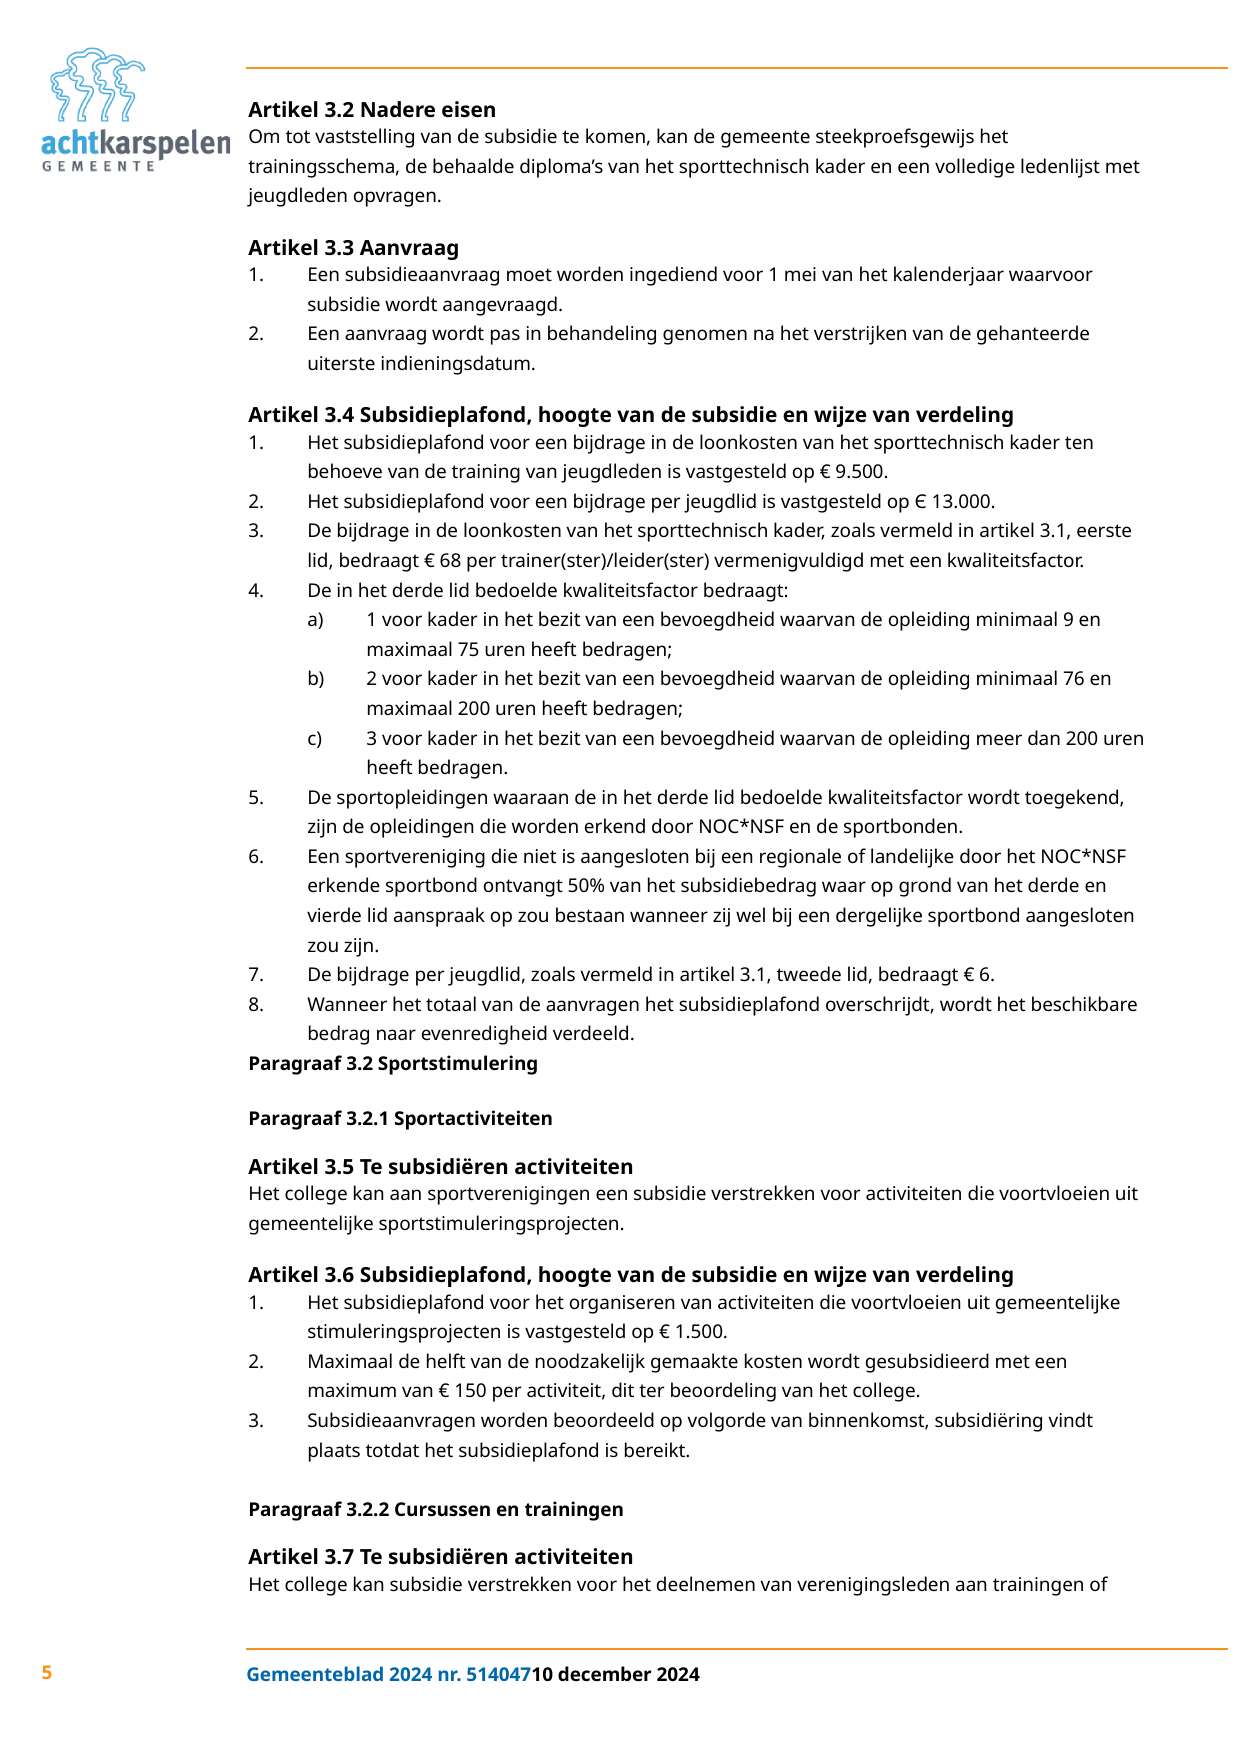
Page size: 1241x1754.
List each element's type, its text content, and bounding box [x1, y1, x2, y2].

list 1 voor kader in het bezit van een bevoegdheid waarvan de opleiding minimaal 9 en maximaal 75 uren heeft bedragen; [307, 606, 1152, 662]
list Subsidieaanvragen worden beoordeeld op volgorde van binnenkomst, subsidiëring vindt plaats totdat het subsidieplafond is bereikt. [248, 1407, 1152, 1462]
picture [41, 47, 231, 172]
list Het subsidieplafond voor een bijdrage in de loonkosten van het sporttechnisch kader ten behoeve van de training van jeugdleden is vastgesteld op € 9.500. [248, 429, 1152, 484]
text Het college kan aan sportverenigingen een subsidie verstrekken voor activiteiten die voortvloeien uit gemeentelijke sportstimuleringsprojecten. [248, 1180, 1152, 1236]
list Een subsidieaanvraag moet worden ingediend voor 1 mei van het kalenderjaar waarvoor subsidie wordt aangevraagd. [248, 261, 1152, 317]
list Maximaal de helft van de noodzakelijk gemaakte kosten wordt gesubsidieerd met een maximum van € 150 per activiteit, dit ter beoordeling van het college. [248, 1348, 1152, 1403]
text Artikel 3.6 Subsidieplafond, hoogte van de subsidie en wijze van verdeling [248, 1260, 1152, 1289]
list De sportopleidingen waaraan de in het derde lid bedoelde kwaliteitsfactor wordt toegekend, zijn de opleidingen die worden erkend door NOC*NSF en de sportbonden. [248, 784, 1152, 839]
list Een sportvereniging die niet is aangesloten bij een regionale of landelijke door het NOC*NSF erkende sportbond ontvangt 50% van het subsidiebedrag waar op grond van het derde en vierde lid aanspraak op zou bestaan wanneer zij wel bij een dergelijke sportbond aangesloten zou zijn. [248, 843, 1152, 957]
list De bijdrage per jeugdlid, zoals vermeld in artikel 3.1, tweede lid, bedraagt € 6. [248, 961, 1152, 987]
text Om tot vaststelling van de subsidie te komen, kan de gemeente steekproefsgewijs het trainingsschema, de behaalde diploma’s van het sporttechnisch kader en een volledige ledenlijst met jeugdleden opvragen. [248, 123, 1152, 208]
list Wanneer het totaal van de aanvragen het subsidieplafond overschrijdt, wordt het beschikbare bedrag naar evenredigheid verdeeld. [248, 991, 1152, 1046]
list 2 voor kader in het bezit van een bevoegdheid waarvan de opleiding minimaal 76 en maximaal 200 uren heeft bedragen; [307, 666, 1152, 721]
list Een aanvraag wordt pas in behandeling genomen na het verstrijken van de gehanteerde uiterste indieningsdatum. [248, 320, 1152, 376]
text Artikel 3.7 Te subsidiëren activiteiten [248, 1542, 1152, 1571]
text Artikel 3.4 Subsidieplafond, hoogte van de subsidie en wijze van verdeling [248, 400, 1152, 429]
list Het subsidieplafond voor een bijdrage per jeugdlid is vastgesteld op Є 13.000. [248, 488, 1152, 514]
text Artikel 3.3 Aanvraag [248, 233, 1152, 261]
list Het subsidieplafond voor het organiseren van activiteiten die voortvloeien uit gemeentelijke stimuleringsprojecten is vastgesteld op € 1.500. [248, 1289, 1152, 1344]
text Paragraaf 3.2.1 Sportactiviteiten [248, 1105, 1152, 1131]
text Artikel 3.2 Nadere eisen [248, 95, 1152, 123]
text Paragraaf 3.2 Sportstimulering [248, 1050, 1152, 1076]
list De bijdrage in de loonkosten van het sporttechnisch kader, zoals vermeld in artikel 3.1, eerste lid, bedraagt € 68 per trainer(ster)/leider(ster) vermenigvuldigd met een kwaliteitsfactor. [248, 518, 1152, 573]
text Paragraaf 3.2.2 Cursussen en trainingen [248, 1496, 1152, 1522]
list De in het derde lid bedoelde kwaliteitsfactor bedraagt: [248, 577, 1152, 602]
text Het college kan subsidie verstrekken voor het deelnemen van verenigingsleden aan trainingen of [248, 1571, 1152, 1597]
list 3 voor kader in het bezit van een bevoegdheid waarvan de opleiding meer dan 200 uren heeft bedragen. [307, 725, 1152, 780]
text Artikel 3.5 Te subsidiëren activiteiten [248, 1152, 1152, 1180]
